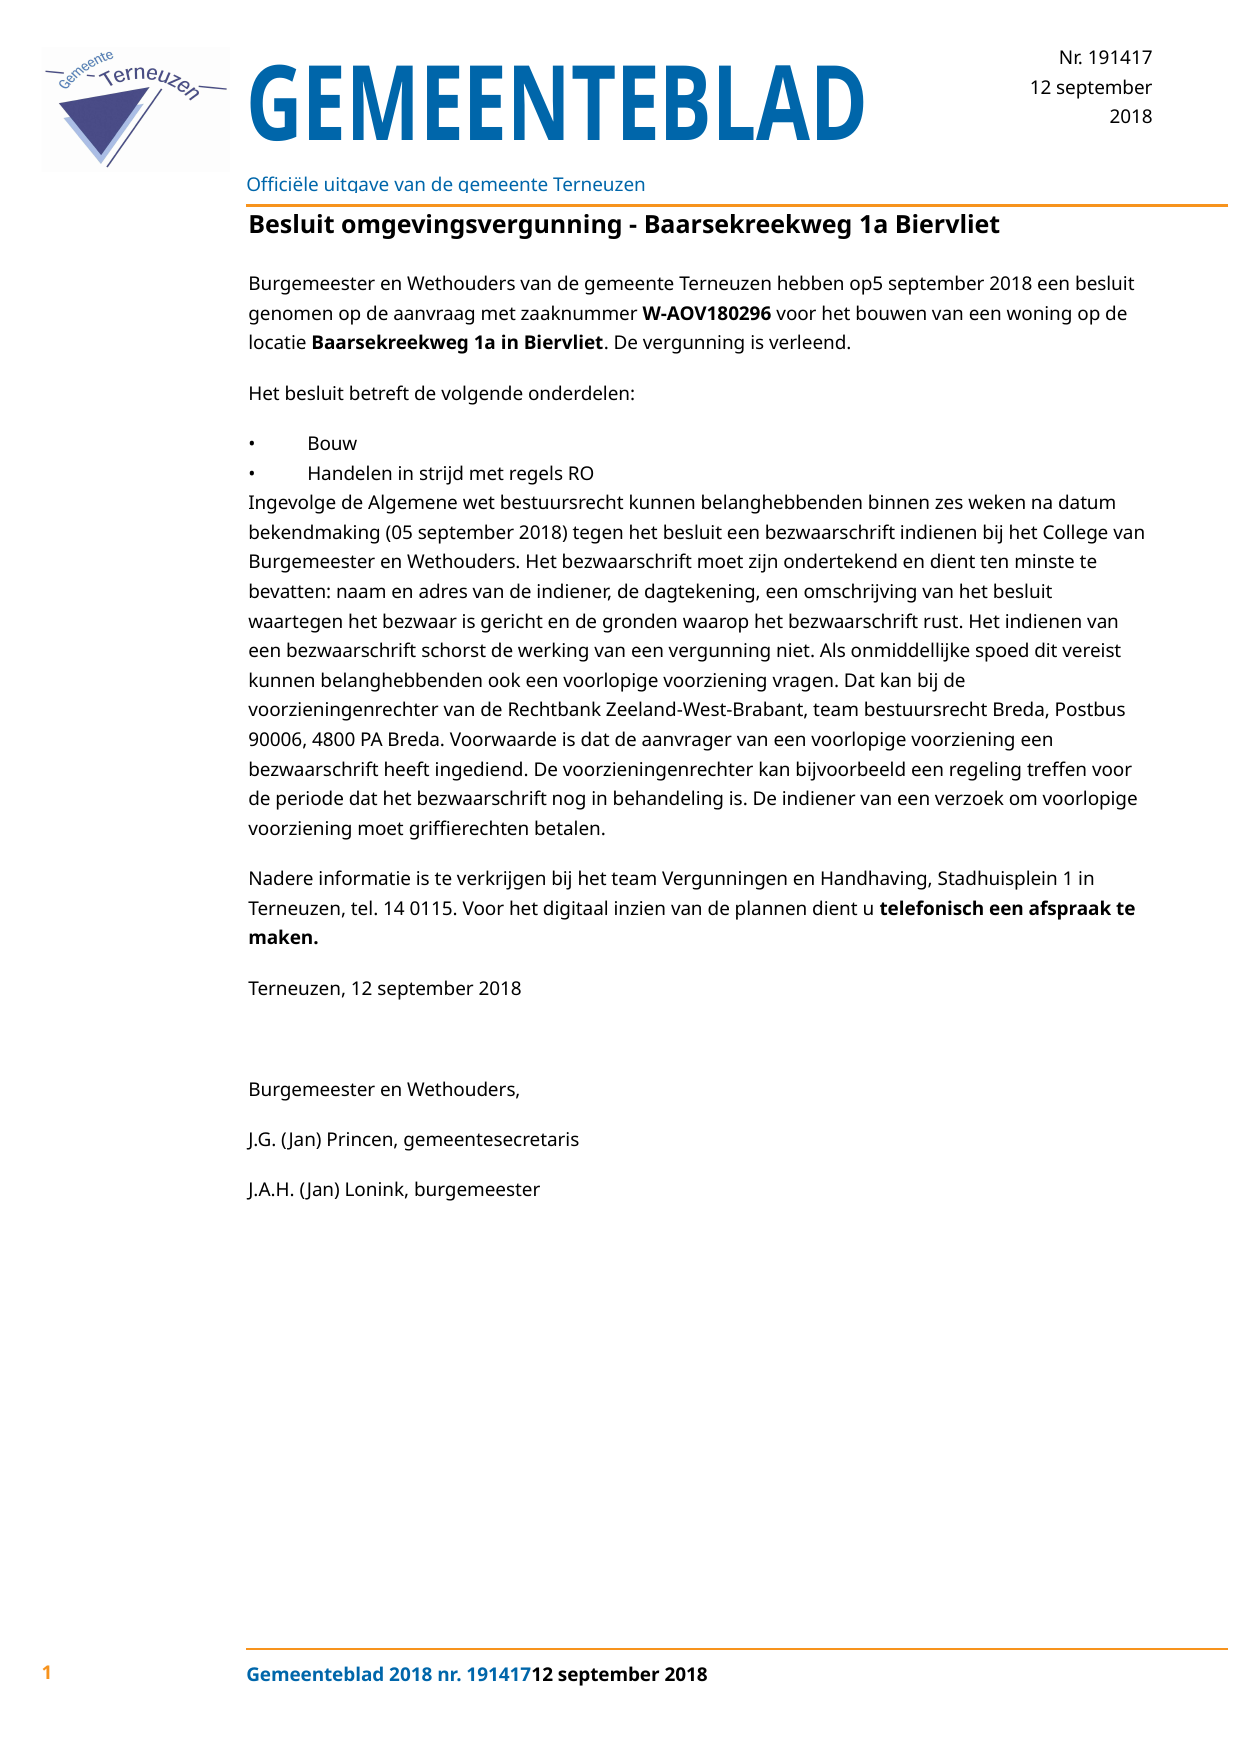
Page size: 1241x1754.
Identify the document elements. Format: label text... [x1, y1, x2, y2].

text Het besluit betreft de volgende onderdelen: [248, 380, 1152, 406]
list Bouw [248, 430, 1152, 456]
text Besluit omgevingsvergunning - Baarsekreekweg 1a Biervliet [248, 207, 1152, 241]
text Ingevolge de Algemene wet bestuursrecht kunnen belanghebbenden binnen zes weken na datum bekendmaking (05 september 2018) tegen het besluit een bezwaarschrift indienen bij het College van Burgemeester en Wethouders. Het bezwaarschrift moet zijn ondertekend en dient ten minste te bevatten: naam en adres van de indiener, de dagtekening, een omschrijving van het besluit waartegen het bezwaar is gericht en de gronden waarop het bezwaarschrift rust. Het indienen van een bezwaarschrift schorst de werking van een vergunning niet. Als onmiddellijke spoed dit vereist kunnen belanghebbenden ook een voorlopige voorziening vragen. Dat kan bij de voorzieningenrechter van de Rechtbank Zeeland-West-Brabant, team bestuursrecht Breda, Postbus 90006, 4800 PA Breda. Voorwaarde is dat de aanvrager van een voorlopige voorziening een bezwaarschrift heeft ingediend. De voorzieningenrechter kan bijvoorbeeld een regeling treffen voor de periode dat het bezwaarschrift nog in behandeling is. De indiener van een verzoek om voorlopige voorziening moet griffierechten betalen. [248, 489, 1152, 841]
list Handelen in strijd met regels RO [248, 460, 1152, 486]
text Burgemeester en Wethouders, [248, 1076, 1152, 1101]
text J.G. (Jan) Princen, gemeentesecretaris [248, 1126, 1152, 1152]
text J.A.H. (Jan) Lonink, burgemeester [248, 1177, 1152, 1202]
text Terneuzen, 12 september 2018 [248, 975, 1152, 1001]
text Burgemeester en Wethouders van de gemeente Terneuzen hebben op5 september 2018 een besluit genomen op de aanvraag met zaaknummer W-AOV180296 voor het bouwen van een woning op de locatie Baarsekreekweg 1a in Biervliet. De vergunning is verleend. [248, 270, 1152, 355]
picture [41, 47, 231, 172]
text Nadere informatie is te verkrijgen bij het team Vergunningen en Handhaving, Stadhuisplein 1 in Terneuzen, tel. 14 0115. Voor het digitaal inzien van de plannen dient u telefonisch een afspraak te maken. [248, 865, 1152, 950]
